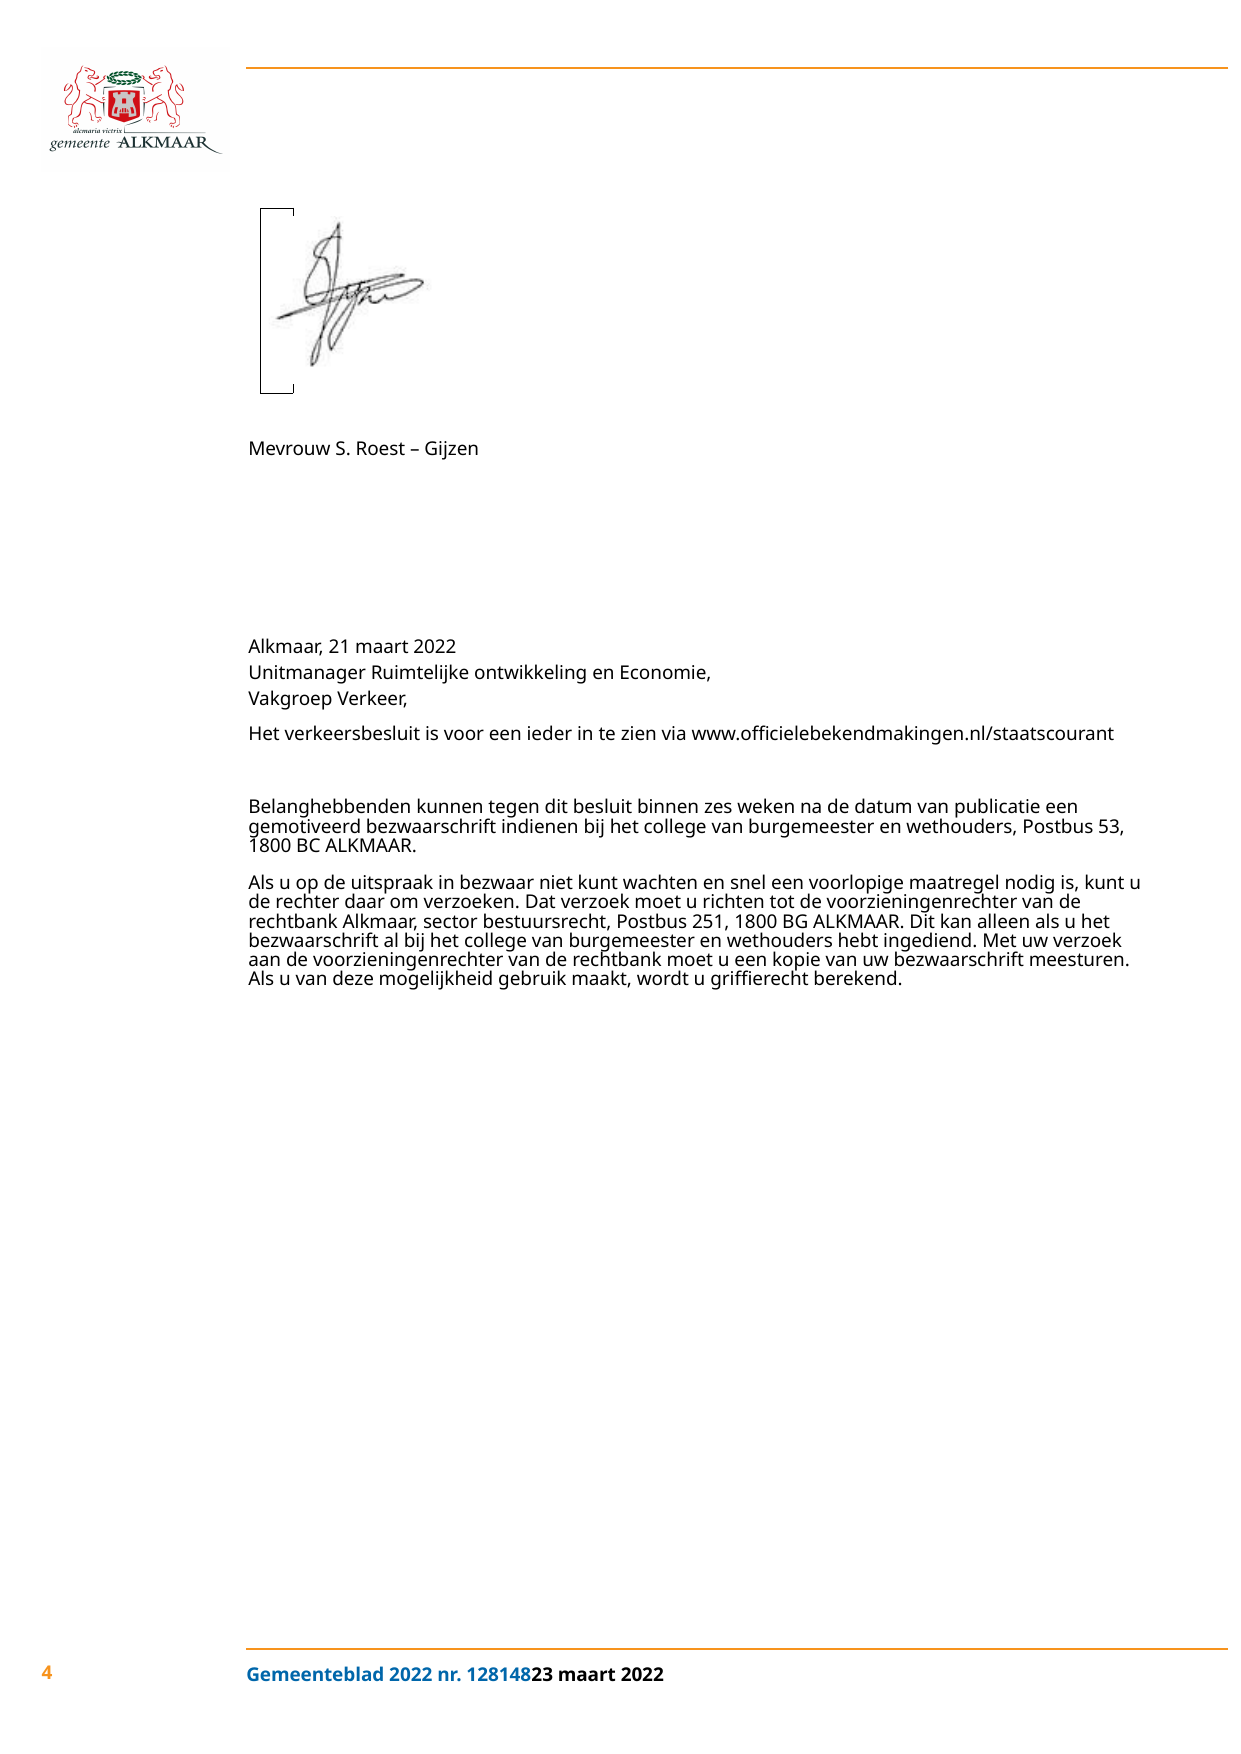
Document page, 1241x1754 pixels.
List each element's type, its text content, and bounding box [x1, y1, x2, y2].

text Mevrouw S. Roest – Gijzen [248, 435, 1152, 460]
text Alkmaar, 21 maart 2022 [248, 634, 1152, 659]
text Als u op de uitspraak in bezwaar niet kunt wachten en snel een voorlopige maatregel nodig is, kunt u de rechter daar om verzoeken. Dat verzoek moet u richten tot de voorzieningenrechter van de rechtbank Alkmaar, sector bestuursrecht, Postbus 251, 1800 BG ALKMAAR. Dit kan alleen als u het bezwaarschrift al bij het college van burgemeester en wethouders hebt ingediend. Met uw verzoek aan de voorzieningenrechter van de rechtbank moet u een kopie van uw bezwaarschrift meesturen. Als u van deze mogelijkheid gebruik maakt, wordt u griffierecht berekend. [248, 874, 1152, 990]
text Belanghebbenden kunnen tegen dit besluit binnen zes weken na de datum van publicatie een gemotiveerd bezwaarschrift indienen bij het college van burgemeester en wethouders, Postbus 53, 1800 BC ALKMAAR. [248, 798, 1152, 856]
picture [41, 47, 231, 172]
text Vakgroep Verkeer, [248, 685, 1152, 711]
text Unitmanager Ruimtelijke ontwikkeling en Economie, [248, 659, 1152, 685]
picture [268, 216, 501, 384]
text Het verkeersbesluit is voor een ieder in te zien via www.officielebekendmakingen.nl/staatscourant [248, 724, 1152, 744]
